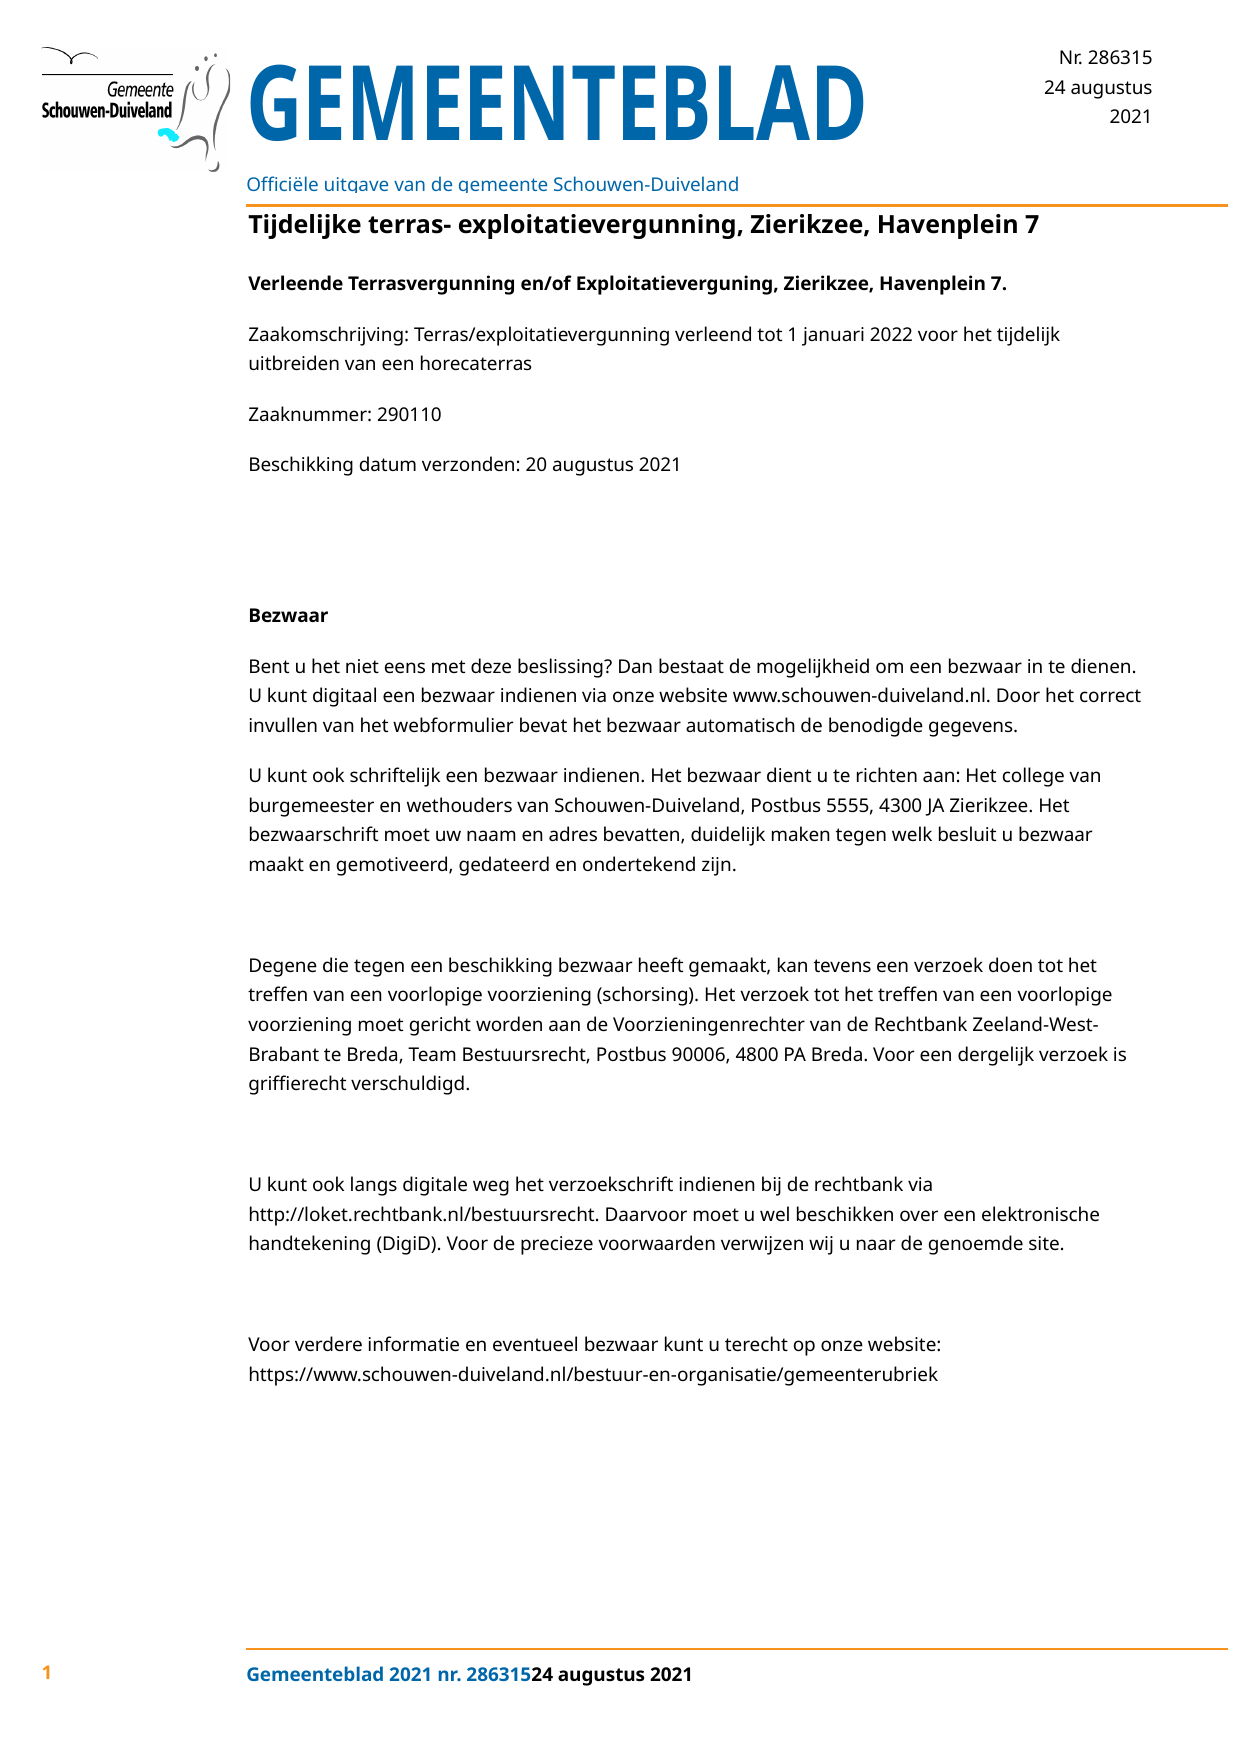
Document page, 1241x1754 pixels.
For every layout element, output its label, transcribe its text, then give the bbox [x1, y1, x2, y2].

text Verleende Terrasvergunning en/of Exploitatieverguning, Zierikzee, Havenplein 7. [248, 270, 1152, 296]
text U kunt ook langs digitale weg het verzoekschrift indienen bij de rechtbank via http://loket.rechtbank.nl/bestuursrecht. Daarvoor moet u wel beschikken over een elektronische handtekening (DigiD). Voor de precieze voorwaarden verwijzen wij u naar de genoemde site. [248, 1171, 1152, 1256]
text Beschikking datum verzonden: 20 augustus 2021 [248, 451, 1152, 477]
text Tijdelijke terras- exploitatievergunning, Zierikzee, Havenplein 7 [248, 207, 1152, 241]
text Zaakomschrijving: Terras/exploitatievergunning verleend tot 1 januari 2022 voor het tijdelijk uitbreiden van een horecaterras [248, 321, 1152, 376]
picture [41, 47, 231, 172]
text Voor verdere informatie en eventueel bezwaar kunt u terecht op onze website: https://www.schouwen-duiveland.nl/bestuur-en-organisatie/gemeenterubriek [248, 1331, 1152, 1386]
text U kunt ook schriftelijk een bezwaar indienen. Het bezwaar dient u te richten aan: Het college van burgemeester en wethouders van Schouwen-Duiveland, Postbus 5555, 4300 JA Zierikzee. Het bezwaarschrift moet uw naam en adres bevatten, duidelijk maken tegen welk besluit u bezwaar maakt en gemotiveerd, gedateerd en ondertekend zijn. [248, 762, 1152, 877]
text Bezwaar [248, 602, 1152, 628]
text Degene die tegen een beschikking bezwaar heeft gemaakt, kan tevens een verzoek doen tot het treffen van een voorlopige voorziening (schorsing). Het verzoek tot het treffen van een voorlopige voorziening moet gericht worden aan de Voorzieningenrechter van de Rechtbank Zeeland-West-Brabant te Breda, Team Bestuursrecht, Postbus 90006, 4800 PA Breda. Voor een dergelijk verzoek is griffierecht verschuldigd. [248, 952, 1152, 1096]
text Bent u het niet eens met deze beslissing? Dan bestaat de mogelijkheid om een bezwaar in te dienen. U kunt digitaal een bezwaar indienen via onze website www.schouwen-duiveland.nl. Door het correct invullen van het webformulier bevat het bezwaar automatisch de benodigde gegevens. [248, 653, 1152, 738]
text Zaaknummer: 290110 [248, 401, 1152, 426]
